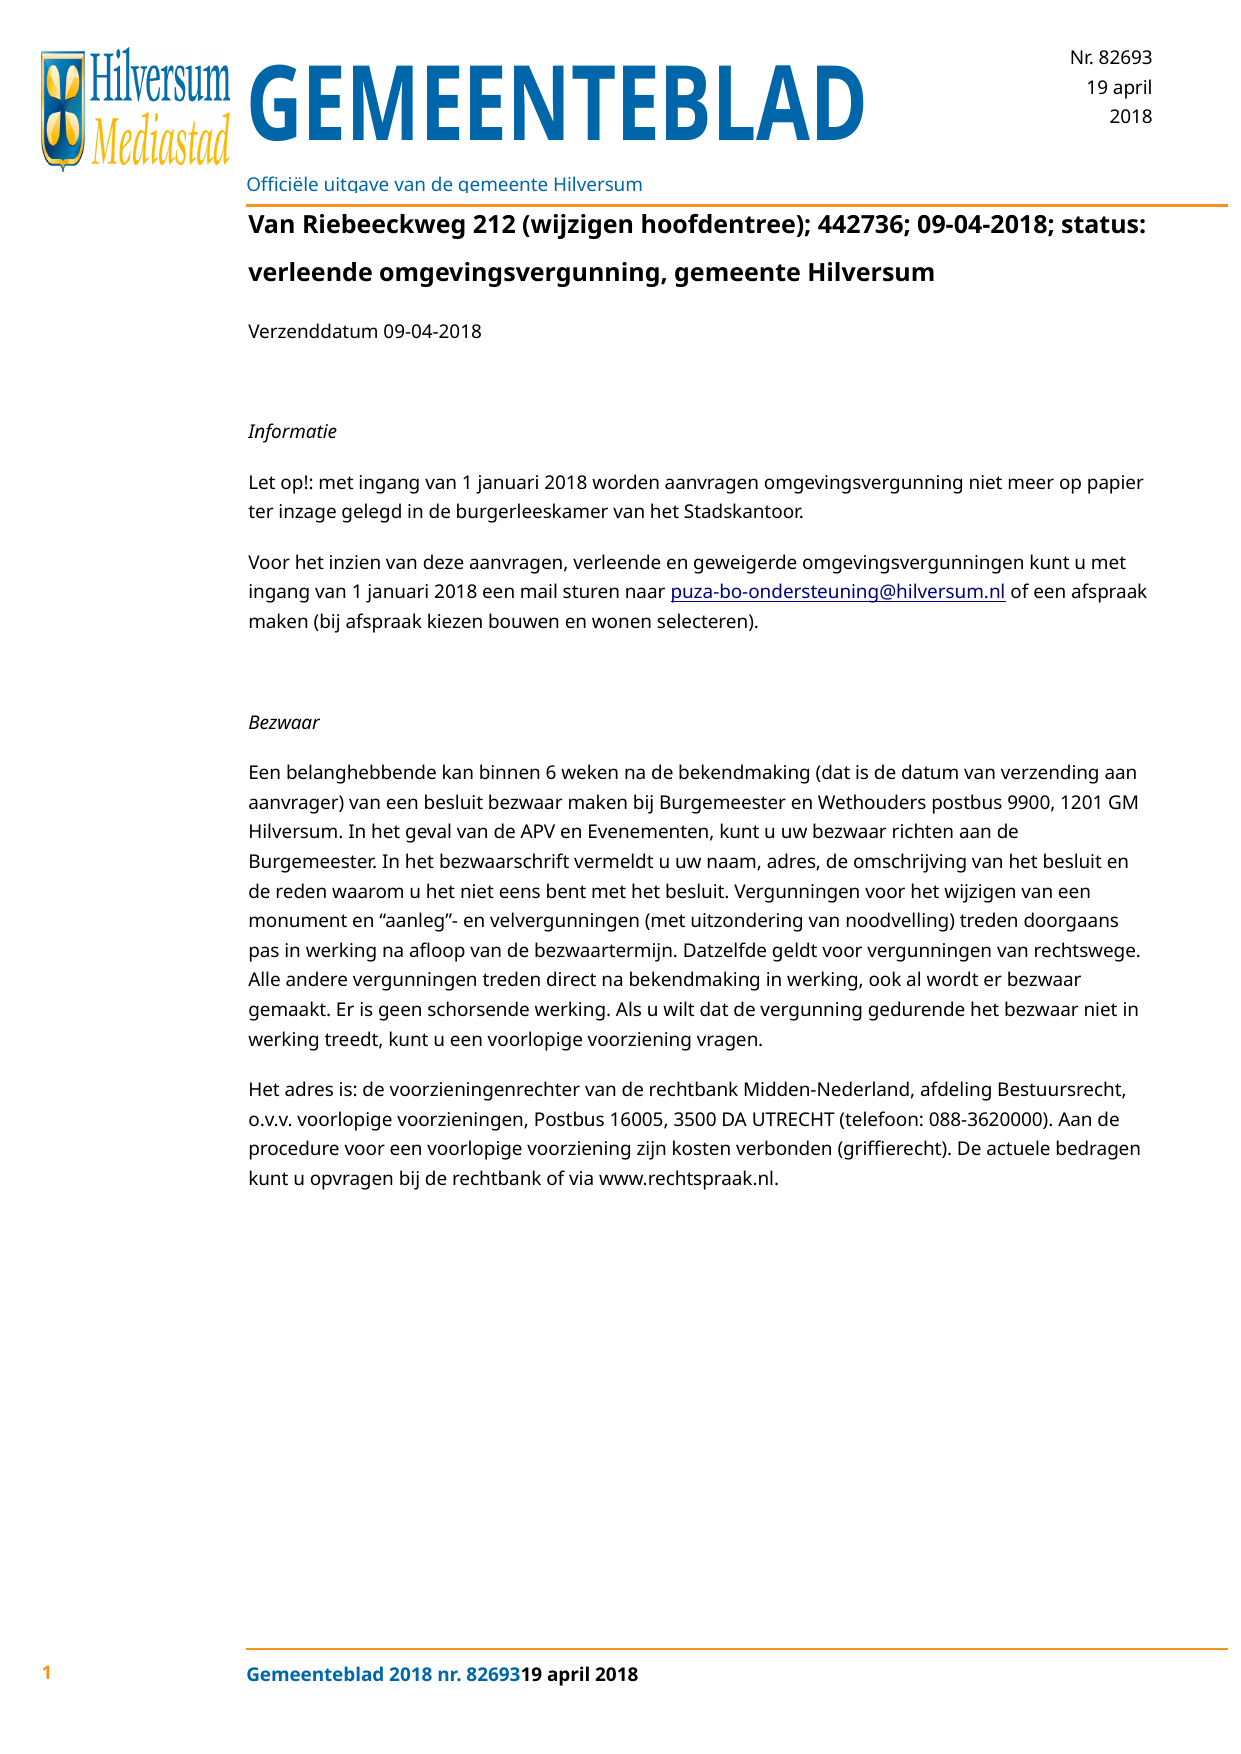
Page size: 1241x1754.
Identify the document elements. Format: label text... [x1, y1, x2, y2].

text Voor het inzien van deze aanvragen, verleende en geweigerde omgevingsvergunningen kunt u met ingang van 1 januari 2018 een mail sturen naar puza-bo-ondersteuning@hilversum.nl of een afspraak maken (bij afspraak kiezen bouwen en wonen selecteren). [248, 549, 1152, 634]
text Let op!: met ingang van 1 januari 2018 worden aanvragen omgevingsvergunning niet meer op papier ter inzage gelegd in de burgerleeskamer van het Stadskantoor. [248, 469, 1152, 524]
text Het adres is: de voorzieningenrechter van de rechtbank Midden-Nederland, afdeling Bestuursrecht, o.v.v. voorlopige voorzieningen, Postbus 16005, 3500 DA UTRECHT (telefoon: 088-3620000). Aan de procedure voor een voorlopige voorziening zijn kosten verbonden (griffierecht). De actuele bedragen kunt u opvragen bij de rechtbank of via www.rechtspraak.nl. [248, 1076, 1152, 1191]
text Informatie [248, 419, 1152, 444]
text Een belanghebbende kan binnen 6 weken na de bekendmaking (dat is de datum van verzending aan aanvrager) van een besluit bezwaar maken bij Burgemeester en Wethouders postbus 9900, 1201 GM Hilversum. In het geval van de APV en Evenementen, kunt u uw bezwaar richten aan de Burgemeester. In het bezwaarschrift vermeldt u uw naam, adres, de omschrijving van het besluit en de reden waarom u het niet eens bent met het besluit. Vergunningen voor het wijzigen van een monument en “aanleg”- en velvergunningen (met uitzondering van noodvelling) treden doorgaans pas in werking na afloop van de bezwaartermijn. Datzelfde geldt voor vergunningen van rechtswege. Alle andere vergunningen treden direct na bekendmaking in werking, ook al wordt er bezwaar gemaakt. Er is geen schorsende werking. Als u wilt dat de vergunning gedurende het bezwaar niet in werking treedt, kunt u een voorlopige voorziening vragen. [248, 759, 1152, 1052]
text Van Riebeeckweg 212 (wijzigen hoofdentree); 442736; 09-04-2018; status: verleende omgevingsvergunning, gemeente Hilversum [248, 207, 1152, 288]
picture [41, 47, 231, 172]
text Bezwaar [248, 709, 1152, 735]
text Verzenddatum 09-04-2018 [248, 318, 1152, 344]
